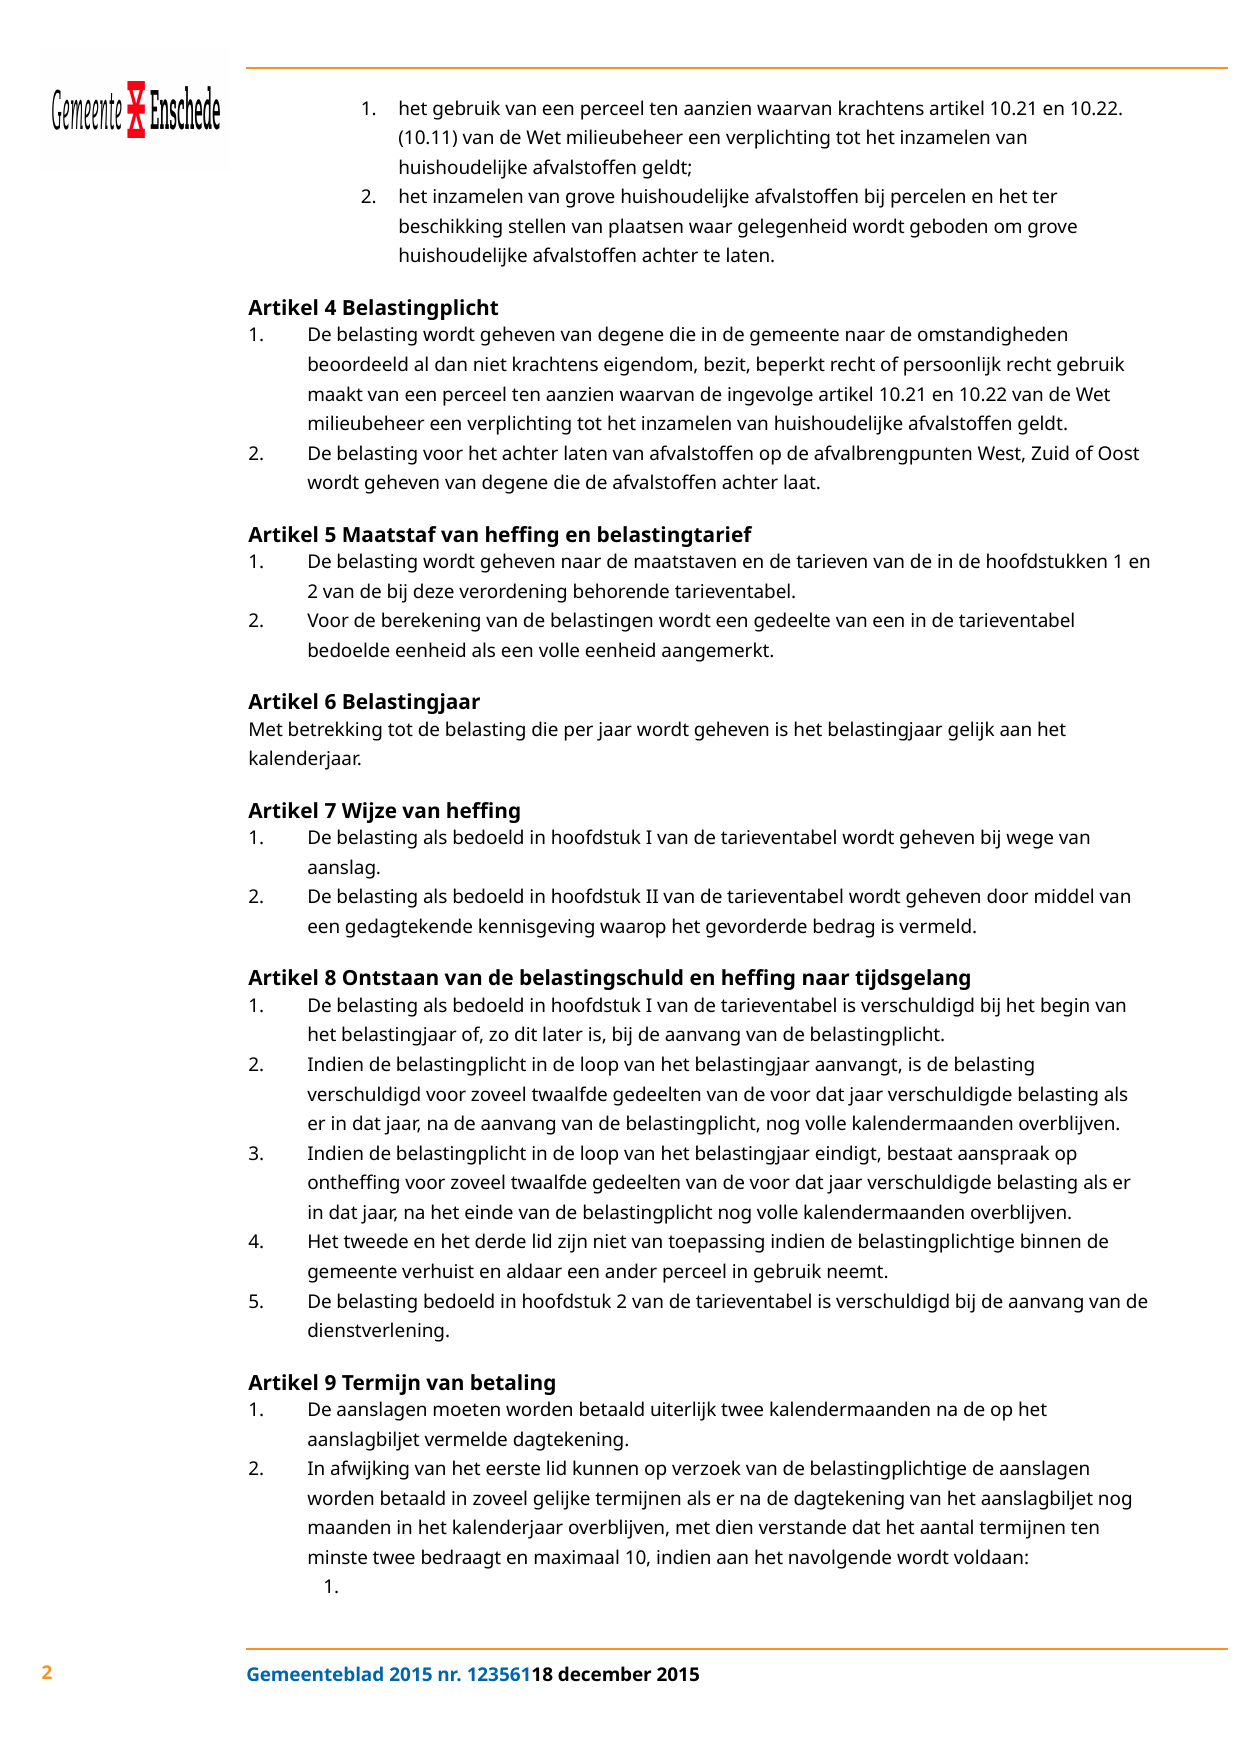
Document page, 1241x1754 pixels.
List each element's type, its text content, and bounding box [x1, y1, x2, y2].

text Artikel 4 Belastingplicht [248, 293, 1152, 322]
list Indien de belastingplicht in de loop van het belastingjaar eindigt, bestaat aanspraak op ontheffing voor zoveel twaalfde gedeelten van de voor dat jaar verschuldigde belasting als er in dat jaar, na het einde van de belastingplicht nog volle kalendermaanden overblijven. [248, 1140, 1152, 1225]
text Artikel 7 Wijze van heffing [248, 796, 1152, 824]
list het gebruik van een perceel ten aanzien waarvan krachtens artikel 10.21 en 10.22. (10.11) van de Wet milieubeheer een verplichting tot het inzamelen van huishoudelijke afvalstoffen geldt; [361, 95, 1152, 180]
list De belasting wordt geheven naar de maatstaven en de tarieven van de in de hoofdstukken 1 en 2 van de bij deze verordening behorende tarieventabel. [248, 548, 1152, 604]
list De belasting wordt geheven van degene die in de gemeente naar de omstandigheden beoordeeld al dan niet krachtens eigendom, bezit, beperkt recht of persoonlijk recht gebruik maakt van een perceel ten aanzien waarvan de ingevolge artikel 10.21 en 10.22 van de Wet milieubeheer een verplichting tot het inzamelen van huishoudelijke afvalstoffen geldt. [248, 322, 1152, 436]
text Artikel 6 Belastingjaar [248, 687, 1152, 716]
list De belasting als bedoeld in hoofdstuk I van de tarieventabel wordt geheven bij wege van aanslag. [248, 824, 1152, 880]
list De aanslagen moeten worden betaald uiterlijk twee kalendermaanden na de op het aanslagbiljet vermelde dagtekening. [248, 1396, 1152, 1452]
list De belasting als bedoeld in hoofdstuk I van de tarieventabel is verschuldigd bij het begin van het belastingjaar of, zo dit later is, bij de aanvang van de belastingplicht. [248, 992, 1152, 1047]
list Indien de belastingplicht in de loop van het belastingjaar aanvangt, is de belasting verschuldigd voor zoveel twaalfde gedeelten van de voor dat jaar verschuldigde belasting als er in dat jaar, na de aanvang van de belastingplicht, nog volle kalendermaanden overblijven. [248, 1051, 1152, 1136]
list In afwijking van het eerste lid kunnen op verzoek van de belastingplichtige de aanslagen worden betaald in zoveel gelijke termijnen als er na de dagtekening van het aanslagbiljet nog maanden in het kalenderjaar overblijven, met dien verstande dat het aantal termijnen ten minste twee bedraagt en maximaal 10, indien aan het navolgende wordt voldaan: [248, 1455, 1152, 1570]
text Artikel 9 Termijn van betaling [248, 1368, 1152, 1396]
list het inzamelen van grove huishoudelijke afvalstoffen bij percelen en het ter beschikking stellen van plaatsen waar gelegenheid wordt geboden om grove huishoudelijke afvalstoffen achter te laten. [361, 183, 1152, 268]
list Het tweede en het derde lid zijn niet van toepassing indien de belastingplichtige binnen de gemeente verhuist en aldaar een ander perceel in gebruik neemt. [248, 1229, 1152, 1284]
list De belasting voor het achter laten van afvalstoffen op de afvalbrengpunten West, Zuid of Oost wordt geheven van degene die de afvalstoffen achter laat. [248, 440, 1152, 495]
list De belasting bedoeld in hoofdstuk 2 van de tarieventabel is verschuldigd bij de aanvang van de dienstverlening. [248, 1288, 1152, 1343]
text Artikel 8 Ontstaan van de belastingschuld en heffing naar tijdsgelang [248, 963, 1152, 992]
text Met betrekking tot de belasting die per jaar wordt geheven is het belastingjaar gelijk aan het kalenderjaar. [248, 716, 1152, 771]
text Artikel 5 Maatstaf van heffing en belastingtarief [248, 520, 1152, 548]
list De belasting als bedoeld in hoofdstuk II van de tarieventabel wordt geheven door middel van een gedagtekende kennisgeving waarop het gevorderde bedrag is vermeld. [248, 883, 1152, 939]
list Voor de berekening van de belastingen wordt een gedeelte van een in de tarieventabel bedoelde eenheid als een volle eenheid aangemerkt. [248, 607, 1152, 663]
picture [41, 47, 231, 172]
